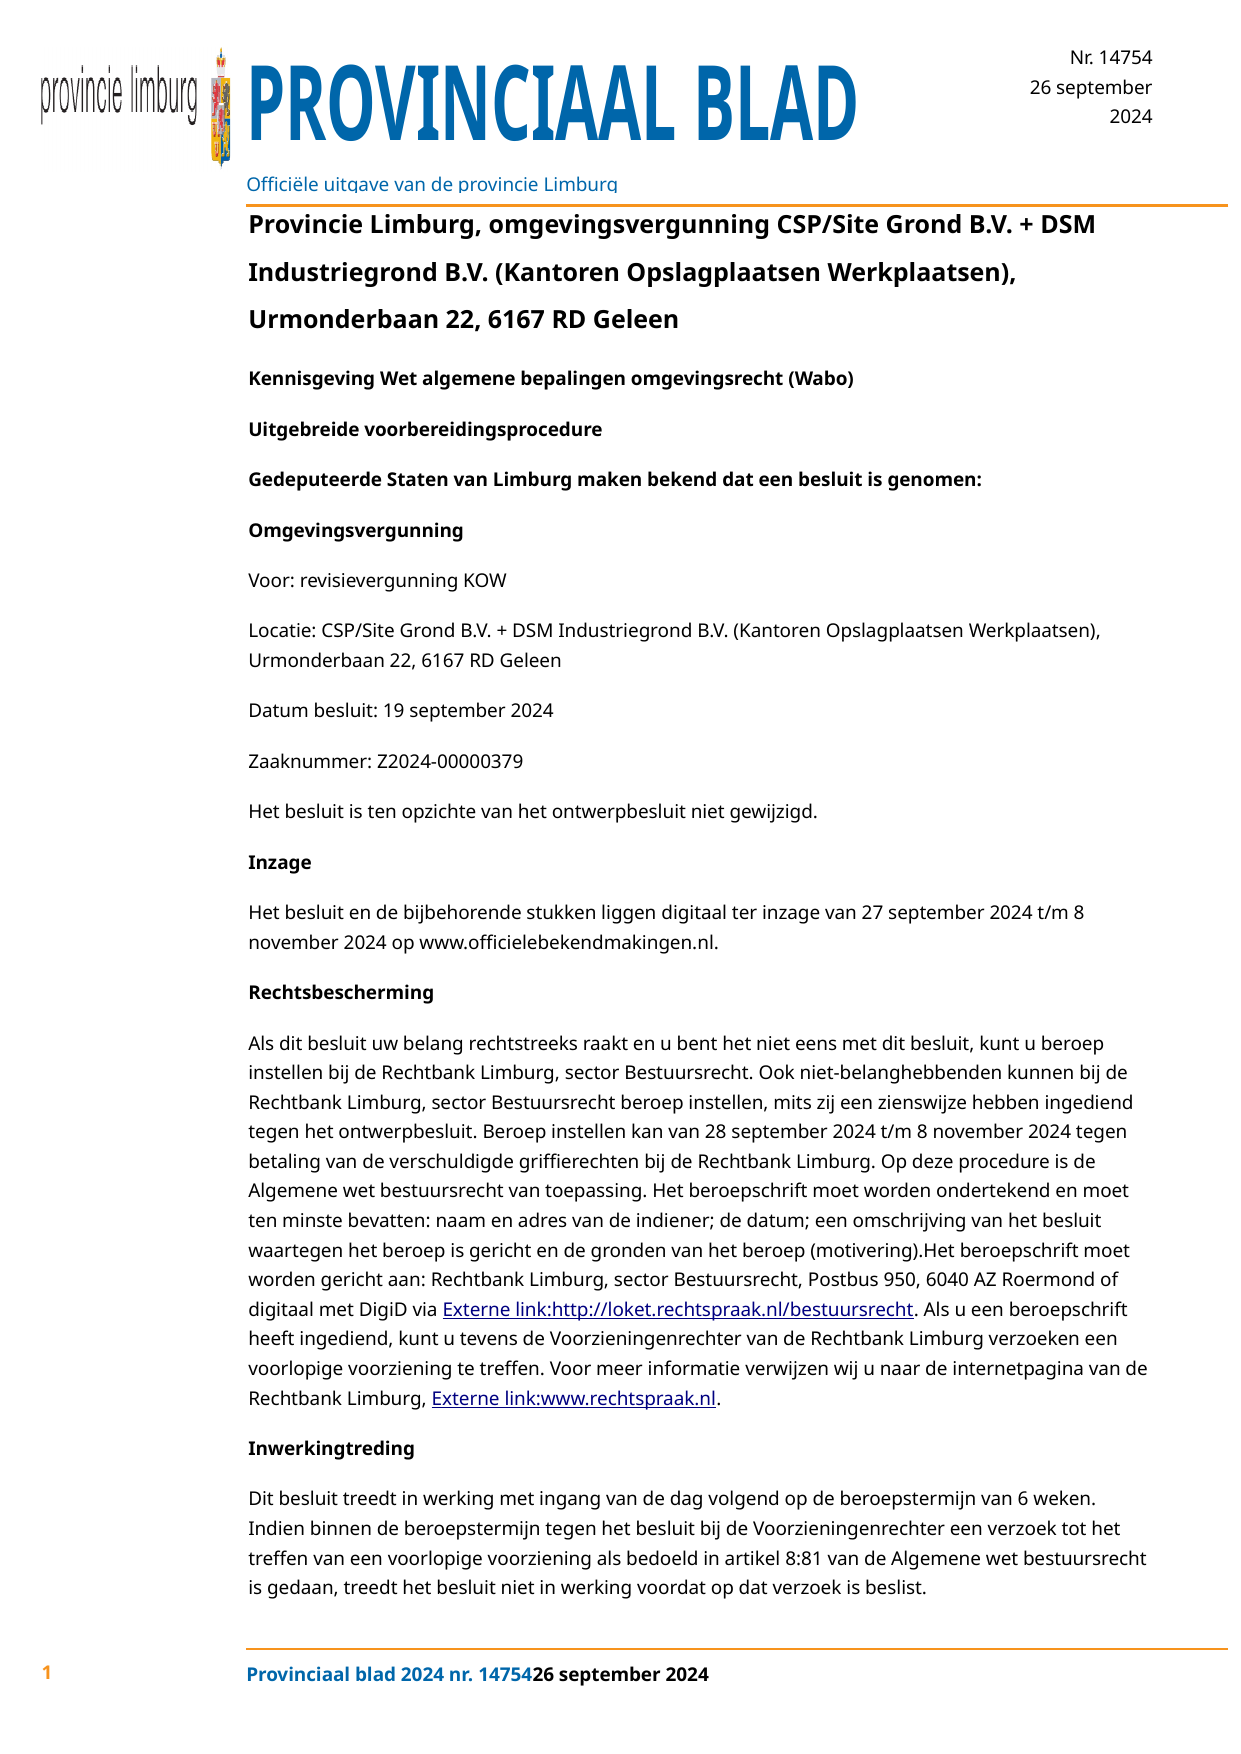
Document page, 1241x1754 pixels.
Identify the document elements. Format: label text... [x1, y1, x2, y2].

picture [41, 47, 231, 172]
text Gedeputeerde Staten van Limburg maken bekend dat een besluit is genomen: [248, 466, 1152, 492]
text Inzage [248, 849, 1152, 874]
text Voor: revisievergunning KOW [248, 567, 1152, 593]
text Als dit besluit uw belang rechtstreeks raakt en u bent het niet eens met dit besluit, kunt u beroep instellen bij de Rechtbank Limburg, sector Bestuursrecht. Ook niet-belanghebbenden kunnen bij de Rechtbank Limburg, sector Bestuursrecht beroep instellen, mits zij een zienswijze hebben ingediend tegen het ontwerpbesluit. Beroep instellen kan van 28 september 2024 t/m 8 november 2024 tegen betaling van de verschuldigde griffierechten bij de Rechtbank Limburg. Op deze procedure is de Algemene wet bestuursrecht van toepassing. Het beroepschrift moet worden ondertekend en moet ten minste bevatten: naam en adres van de indiener; de datum; een omschrijving van het besluit waartegen het beroep is gericht en de gronden van het beroep (motivering).Het beroepschrift moet worden gericht aan: Rechtbank Limburg, sector Bestuursrecht, Postbus 950, 6040 AZ Roermond of digitaal met DigiD via Externe link:http://loket.rechtspraak.nl/bestuursrecht. Als u een beroepschrift heeft ingediend, kunt u tevens de Voorzieningenrechter van de Rechtbank Limburg verzoeken een voorlopige voorziening te treffen. Voor meer informatie verwijzen wij u naar de internetpagina van de Rechtbank Limburg, Externe link:www.rechtspraak.nl. [248, 1030, 1152, 1410]
text Uitgebreide voorbereidingsprocedure [248, 416, 1152, 442]
text Het besluit en de bijbehorende stukken liggen digitaal ter inzage van 27 september 2024 t/m 8 november 2024 op www.officielebekendmakingen.nl. [248, 899, 1152, 954]
text Omgevingsvergunning [248, 517, 1152, 542]
text Het besluit is ten opzichte van het ontwerpbesluit niet gewijzigd. [248, 798, 1152, 824]
text Locatie: CSP/Site Grond B.V. + DSM Industriegrond B.V. (Kantoren Opslagplaatsen Werkplaatsen), Urmonderbaan 22, 6167 RD Geleen [248, 618, 1152, 673]
text Inwerkingtreding [248, 1435, 1152, 1461]
text Datum besluit: 19 september 2024 [248, 698, 1152, 723]
text Zaaknummer: Z2024-00000379 [248, 748, 1152, 774]
text Provincie Limburg, omgevingsvergunning CSP/Site Grond B.V. + DSM Industriegrond B.V. (Kantoren Opslagplaatsen Werkplaatsen), Urmonderbaan 22, 6167 RD Geleen [248, 207, 1152, 336]
text Kennisgeving Wet algemene bepalingen omgevingsrecht (Wabo) [248, 366, 1152, 391]
text Dit besluit treedt in werking met ingang van de dag volgend op de beroepstermijn van 6 weken. Indien binnen de beroepstermijn tegen het besluit bij de Voorzieningenrechter een verzoek tot het treffen van een voorlopige voorziening als bedoeld in artikel 8:81 van de Algemene wet bestuursrecht is gedaan, treedt het besluit niet in werking voordat op dat verzoek is beslist. [248, 1486, 1152, 1600]
text Rechtsbescherming [248, 979, 1152, 1005]
